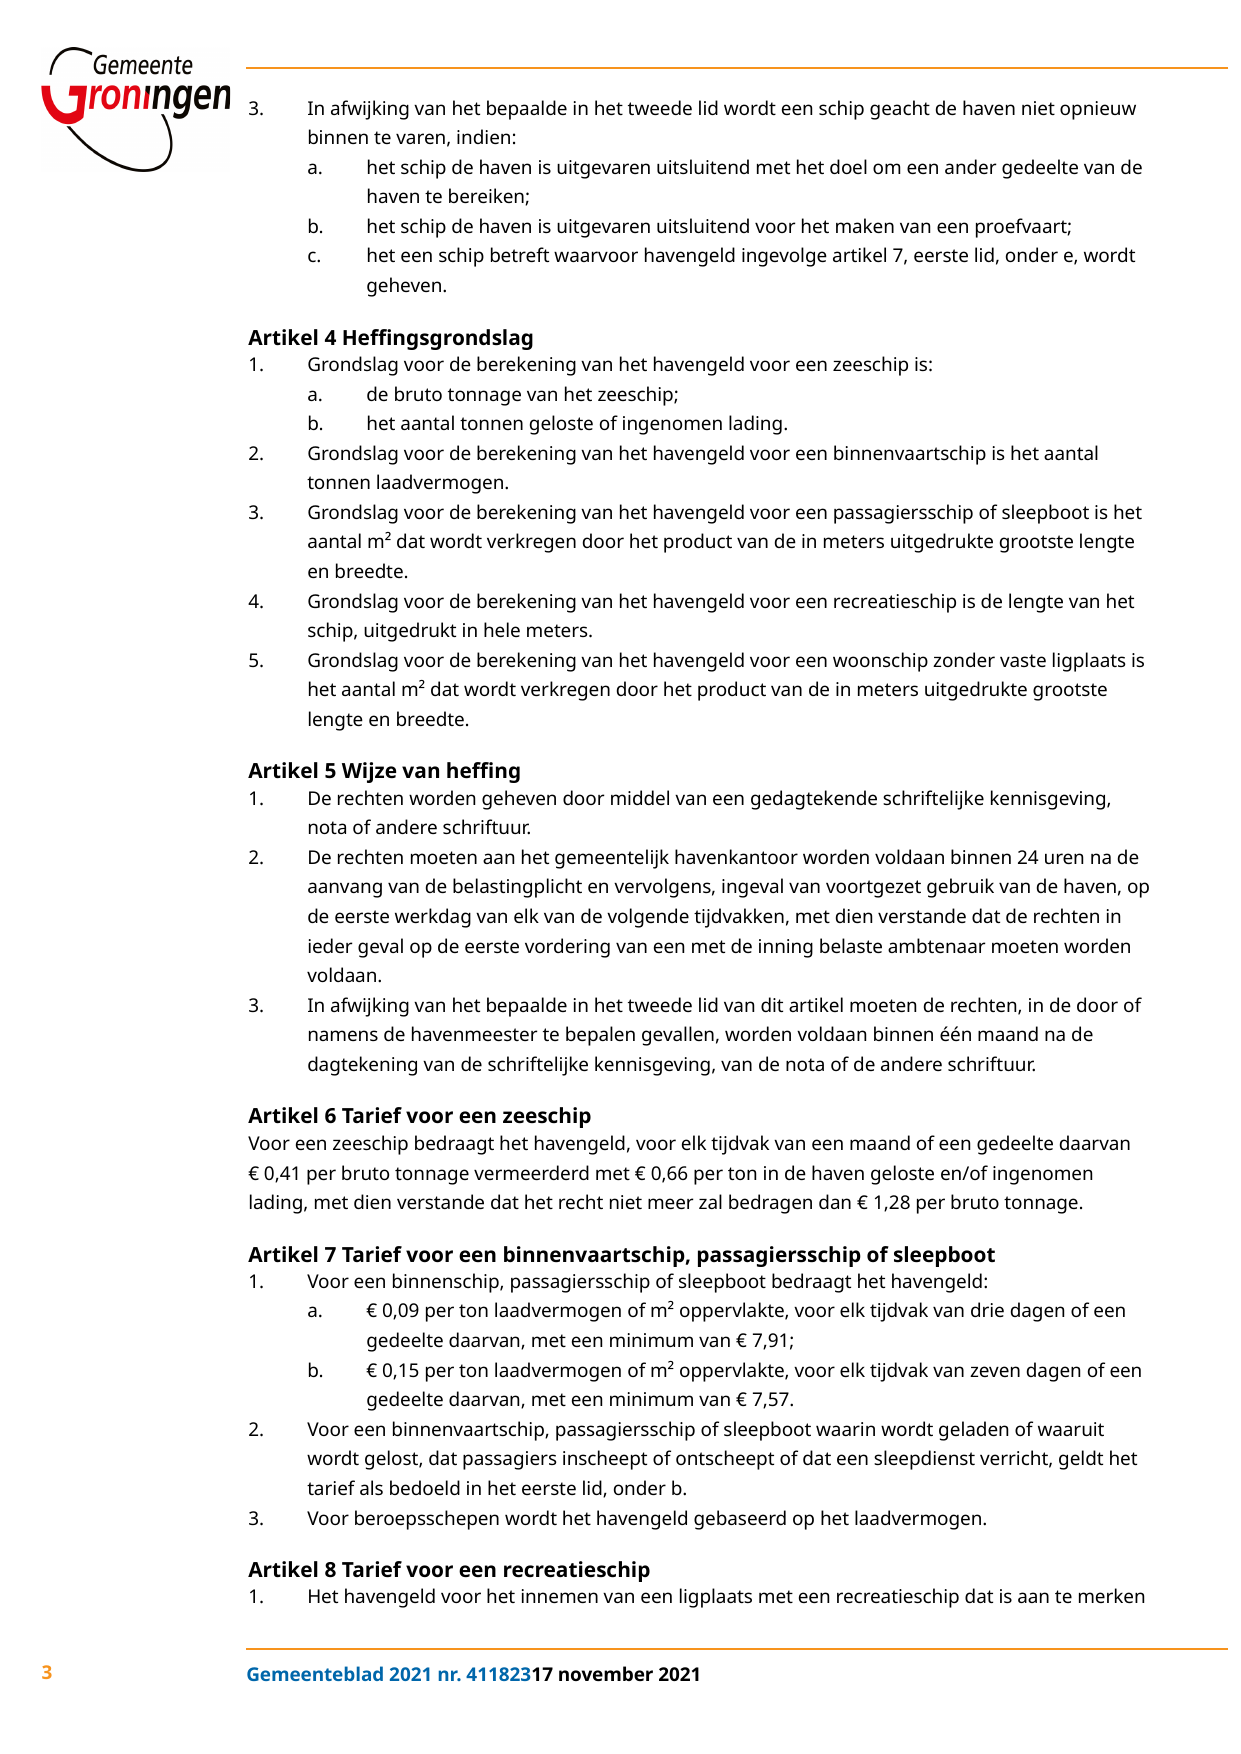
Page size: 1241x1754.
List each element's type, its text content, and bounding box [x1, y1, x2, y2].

text Artikel 5 Wijze van heffing [248, 757, 1152, 785]
text Artikel 4 Heffingsgrondslag [248, 323, 1152, 351]
list Grondslag voor de berekening van het havengeld voor een zeeschip is: [248, 351, 1152, 377]
list het een schip betreft waarvoor havengeld ingevolge artikel 7, eerste lid, onder e, wordt geheven. [307, 243, 1152, 298]
list Het havengeld voor het innemen van een ligplaats met een recreatieschip dat is aan te merken [248, 1584, 1152, 1609]
list € 0,15 per ton laadvermogen of m² oppervlakte, voor elk tijdvak van zeven dagen of een gedeelte daarvan, met een minimum van € 7,57. [307, 1357, 1152, 1412]
list De rechten worden geheven door middel van een gedagtekende schriftelijke kennisgeving, nota of andere schriftuur. [248, 785, 1152, 840]
list Voor een binnenvaartschip, passagiersschip of sleepboot waarin wordt geladen of waaruit wordt gelost, dat passagiers inscheept of ontscheept of dat een sleepdienst verricht, geldt het tarief als bedoeld in het eerste lid, onder b. [248, 1416, 1152, 1501]
text Artikel 8 Tarief voor een recreatieschip [248, 1555, 1152, 1584]
list het aantal tonnen geloste of ingenomen lading. [307, 410, 1152, 436]
text Voor een zeeschip bedraagt het havengeld, voor elk tijdvak van een maand of een gedeelte daarvan € 0,41 per bruto tonnage vermeerderd met € 0,66 per ton in de haven geloste en/of ingenomen lading, met dien verstande dat het recht niet meer zal bedragen dan € 1,28 per bruto tonnage. [248, 1130, 1152, 1215]
text Artikel 6 Tarief voor een zeeschip [248, 1102, 1152, 1130]
list Grondslag voor de berekening van het havengeld voor een woonschip zonder vaste ligplaats is het aantal m² dat wordt verkregen door het product van de in meters uitgedrukte grootste lengte en breedte. [248, 647, 1152, 732]
list De rechten moeten aan het gemeentelijk havenkantoor worden voldaan binnen 24 uren na de aanvang van de belastingplicht en vervolgens, ingeval van voortgezet gebruik van de haven, op de eerste werkdag van elk van de volgende tijdvakken, met dien verstande dat de rechten in ieder geval op de eerste vordering van een met de inning belaste ambtenaar moeten worden voldaan. [248, 844, 1152, 988]
list het schip de haven is uitgevaren uitsluitend voor het maken van een proefvaart; [307, 213, 1152, 239]
list Grondslag voor de berekening van het havengeld voor een binnenvaartschip is het aantal tonnen laadvermogen. [248, 440, 1152, 495]
list Voor een binnenschip, passagiersschip of sleepboot bedraagt het havengeld: [248, 1268, 1152, 1294]
list de bruto tonnage van het zeeschip; [307, 381, 1152, 406]
text Artikel 7 Tarief voor een binnenvaartschip, passagiersschip of sleepboot [248, 1240, 1152, 1268]
list het schip de haven is uitgevaren uitsluitend met het doel om een ander gedeelte van de haven te bereiken; [307, 154, 1152, 209]
picture [41, 47, 231, 172]
list Grondslag voor de berekening van het havengeld voor een passagiersschip of sleepboot is het aantal m² dat wordt verkregen door het product van de in meters uitgedrukte grootste lengte en breedte. [248, 499, 1152, 584]
list In afwijking van het bepaalde in het tweede lid van dit artikel moeten de rechten, in de door of namens de havenmeester te bepalen gevallen, worden voldaan binnen één maand na de dagtekening van de schriftelijke kennisgeving, van de nota of de andere schriftuur. [248, 992, 1152, 1077]
list Grondslag voor de berekening van het havengeld voor een recreatieschip is de lengte van het schip, uitgedrukt in hele meters. [248, 588, 1152, 643]
list € 0,09 per ton laadvermogen of m² oppervlakte, voor elk tijdvak van drie dagen of een gedeelte daarvan, met een minimum van € 7,91; [307, 1298, 1152, 1353]
list In afwijking van het bepaalde in het tweede lid wordt een schip geacht de haven niet opnieuw binnen te varen, indien: [248, 95, 1152, 150]
list Voor beroepsschepen wordt het havengeld gebaseerd op het laadvermogen. [248, 1505, 1152, 1531]
